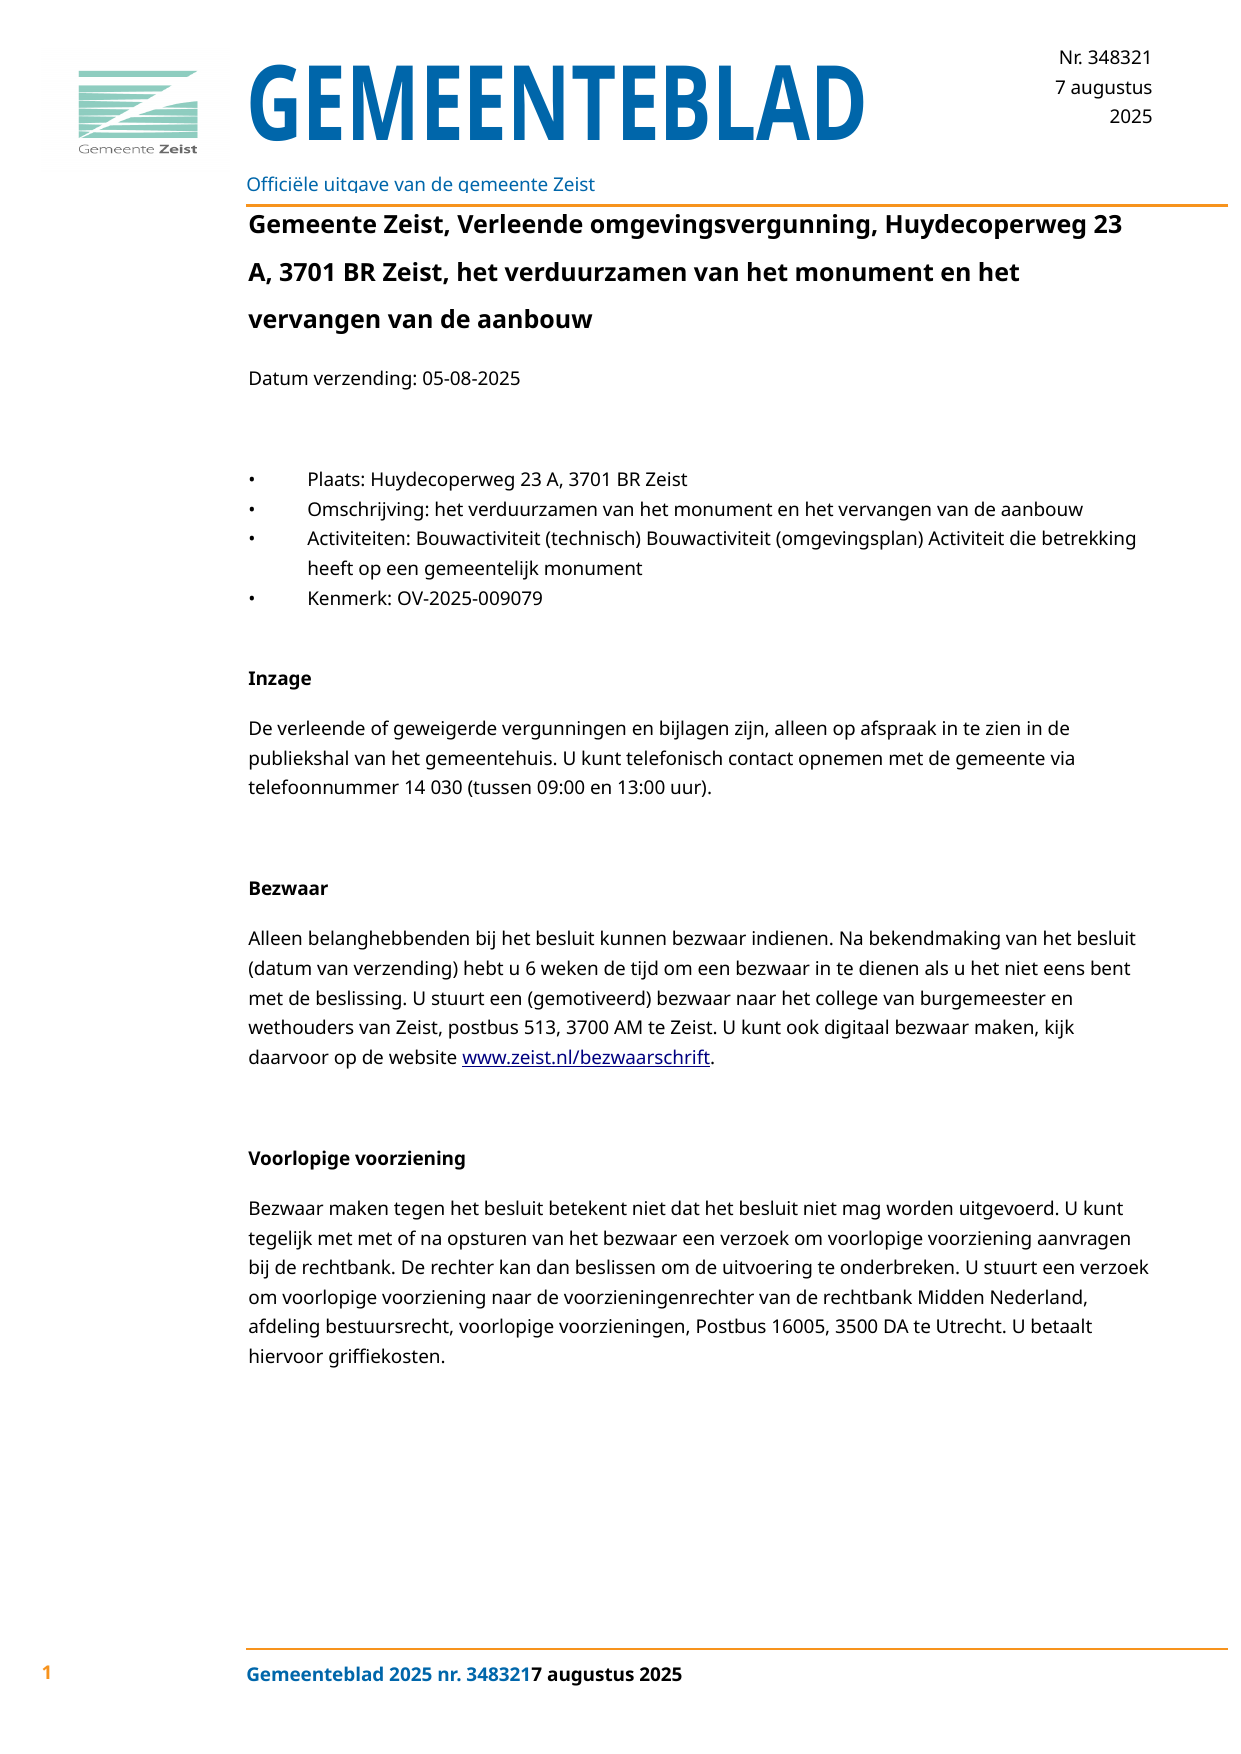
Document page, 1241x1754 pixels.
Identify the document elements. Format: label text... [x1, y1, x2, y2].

picture [41, 47, 231, 172]
list Plaats: Huydecoperweg 23 A, 3701 BR Zeist [248, 466, 1152, 492]
text Gemeente Zeist, Verleende omgevingsvergunning, Huydecoperweg 23 A, 3701 BR Zeist, het verduurzamen van het monument en het vervangen van de aanbouw [248, 207, 1152, 336]
text Inzage [248, 665, 1152, 690]
list Activiteiten: Bouwactiviteit (technisch) Bouwactiviteit (omgevingsplan) Activiteit die betrekking heeft op een gemeentelijk monument [248, 526, 1152, 581]
text Bezwaar [248, 875, 1152, 901]
text Alleen belanghebbenden bij het besluit kunnen bezwaar indienen. Na bekendmaking van het besluit (datum van verzending) hebt u 6 weken de tijd om een bezwaar in te dienen als u het niet eens bent met de beslissing. U stuurt een (gemotiveerd) bezwaar naar het college van burgemeester en wethouders van Zeist, postbus 513, 3700 AM te Zeist. U kunt ook digitaal bezwaar maken, kijk daarvoor op de website www.zeist.nl/bezwaarschrift. [248, 926, 1152, 1069]
text Datum verzending: 05-08-2025 [248, 366, 1152, 391]
text Voorlopige voorziening [248, 1145, 1152, 1170]
list Omschrijving: het verduurzamen van het monument en het vervangen van de aanbouw [248, 496, 1152, 522]
text De verleende of geweigerde vergunningen en bijlagen zijn, alleen op afspraak in te zien in de publiekshal van het gemeentehuis. U kunt telefonisch contact opnemen met de gemeente via telefoonnummer 14 030 (tussen 09:00 en 13:00 uur). [248, 715, 1152, 800]
list Kenmerk: OV-2025-009079 [248, 585, 1152, 610]
text Bezwaar maken tegen het besluit betekent niet dat het besluit niet mag worden uitgevoerd. U kunt tegelijk met met of na opsturen van het bezwaar een verzoek om voorlopige voorziening aanvragen bij de rechtbank. De rechter kan dan beslissen om de uitvoering te onderbreken. U stuurt een verzoek om voorlopige voorziening naar de voorzieningenrechter van de rechtbank Midden Nederland, afdeling bestuursrecht, voorlopige voorzieningen, Postbus 16005, 3500 DA te Utrecht. U betaalt hiervoor griffiekosten. [248, 1195, 1152, 1369]
